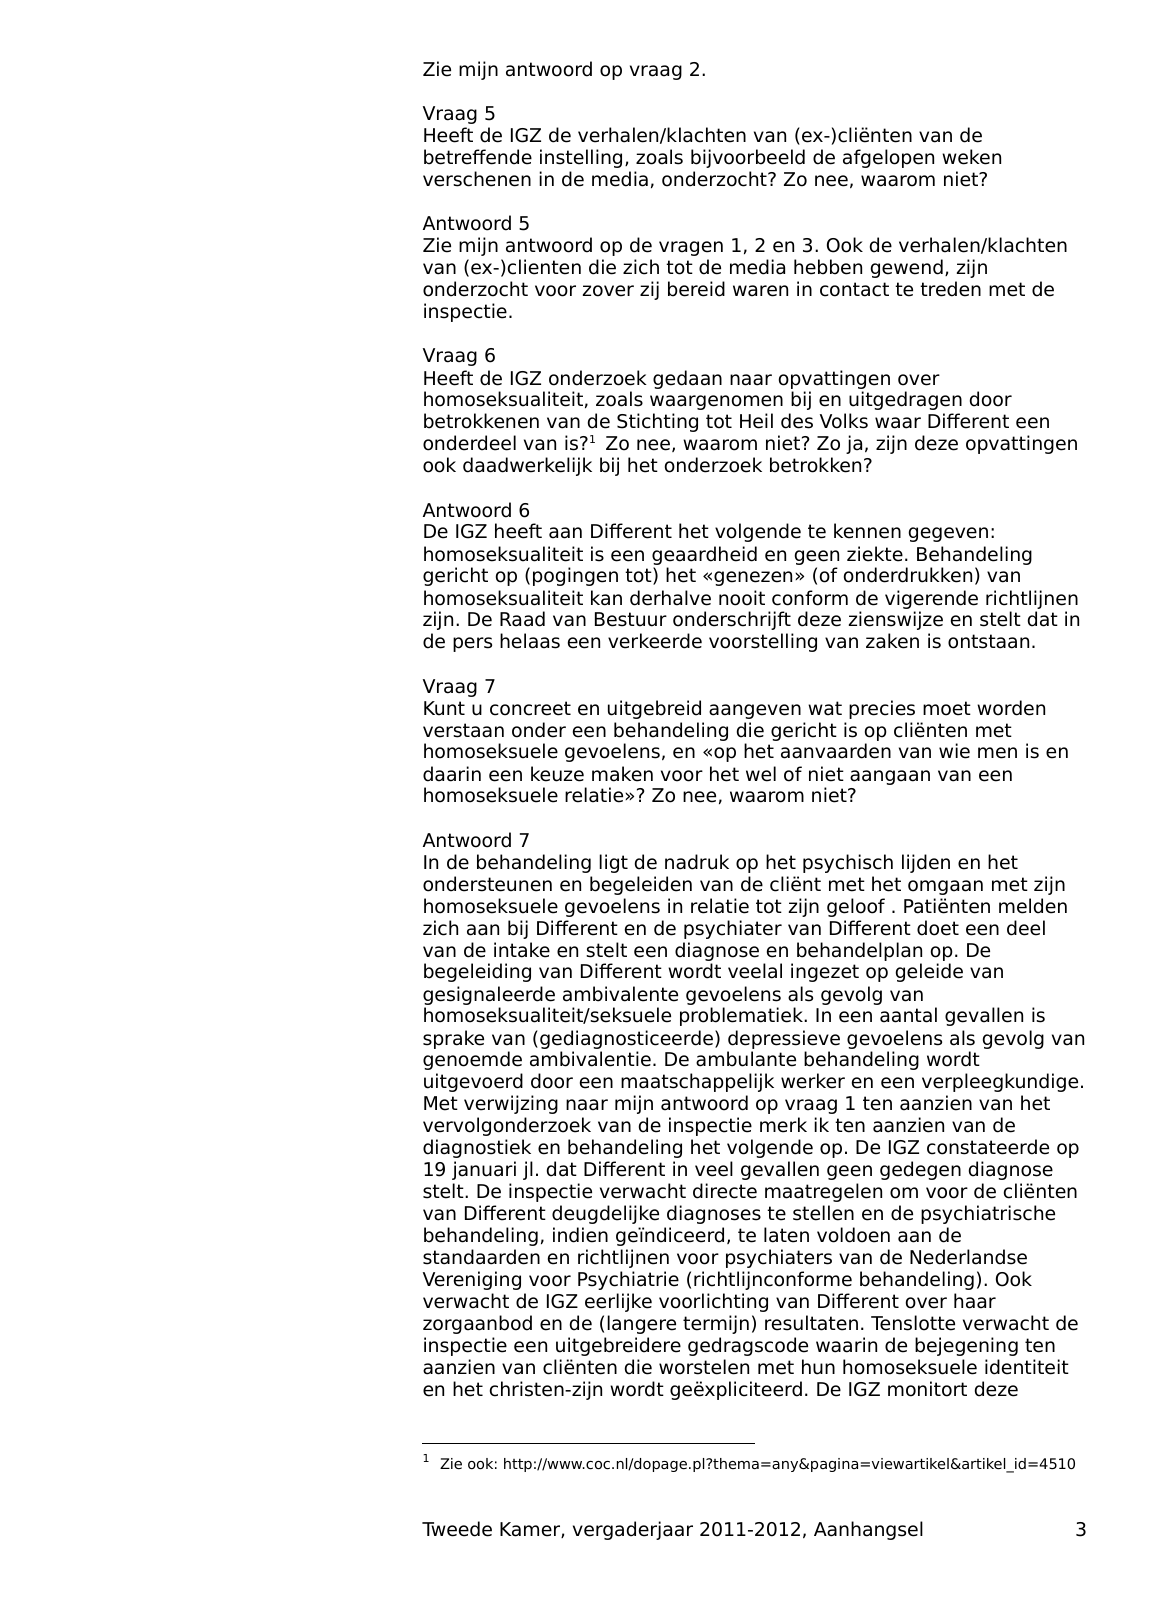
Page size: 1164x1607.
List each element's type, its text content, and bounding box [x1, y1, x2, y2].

text Heeft de IGZ onderzoek gedaan naar opvattingen over homoseksualiteit, zoals waargenomen bij en uitgedragen door betrokkenen van de Stichting tot Heil des Volks waar Different een onderdeel van is? Zo nee, waarom niet? Zo ja, zijn deze opvattingen ook daadwerkelijk bij het onderzoek betrokken? [422, 367, 1087, 477]
text Met verwijzing naar mijn antwoord op vraag 1 ten aanzien van het vervolgonderzoek van de inspectie merk ik ten aanzien van de diagnostiek en behandeling het volgende op. De IGZ constateerde op 19 januari jl. dat Different in veel gevallen geen gedegen diagnose stelt. De inspectie verwacht directe maatregelen om voor de cliënten van Different deugdelijke diagnoses te stellen en de psychiatrische behandeling, indien geïndiceerd, te laten voldoen aan de standaarden en richtlijnen voor psychiaters van de Nederlandse Vereniging voor Psychiatrie (richtlijnconforme behandeling). Ook verwacht de IGZ eerlijke voorlichting van Different over haar zorgaanbod en de (langere termijn) resultaten. Tenslotte verwacht de inspectie een uitgebreidere gedragscode waarin de bejegening ten aanzien van cliënten die worstelen met hun homoseksuele identiteit en het christen-zijn wordt geëxpliciteerd. De IGZ monitort deze [422, 1093, 1087, 1401]
text In de behandeling ligt de nadruk op het psychisch lijden en het ondersteunen en begeleiden van de cliënt met het omgaan met zijn homoseksuele gevoelens in relatie tot zijn geloof . Patiënten melden zich aan bij Different en de psychiater van Different doet een deel van de intake en stelt een diagnose en behandelplan op. De begeleiding van Different wordt veelal ingezet op geleide van gesignaleerde ambivalente gevoelens als gevolg van homoseksualiteit/seksuele problematiek. In een aantal gevallen is sprake van (gediagnosticeerde) depressieve gevoelens als gevolg van genoemde ambivalentie. De ambulante behandeling wordt uitgevoerd door een maatschappelijk werker en een verpleegkundige. [422, 852, 1087, 1093]
text De IGZ heeft aan Different het volgende te kennen gegeven: homoseksualiteit is een geaardheid en geen ziekte. Behandeling gericht op (pogingen tot) het «genezen» (of onderdrukken) van homoseksualiteit kan derhalve nooit conform de vigerende richtlijnen zijn. De Raad van Bestuur onderschrijft deze zienswijze en stelt dat in de pers helaas een verkeerde voorstelling van zaken is ontstaan. [422, 521, 1087, 653]
text Antwoord 5 [422, 213, 1087, 235]
text Vraag 7 [422, 676, 1087, 697]
text Zie mijn antwoord op de vragen 1, 2 en 3. Ook de verhalen/klachten van (ex-)clienten die zich tot de media hebben gewend, zijn onderzocht voor zover zij bereid waren in contact te treden met de inspectie. [422, 235, 1087, 323]
text Heeft de IGZ de verhalen/klachten van (ex-)cliënten van de betreffende instelling, zoals bijvoorbeeld de afgelopen weken verschenen in de media, onderzocht? Zo nee, waarom niet? [422, 125, 1087, 191]
text Vraag 5 [422, 103, 1087, 125]
text Antwoord 7 [422, 829, 1087, 852]
text Vraag 6 [422, 345, 1087, 367]
text Zie mijn antwoord op vraag 2. [422, 59, 1087, 81]
text Zie ook: http://www.coc.nl/dopage.pl?thema=any&pagina=viewartikel&artikel_id=4510 [422, 1452, 1087, 1474]
text Antwoord 6 [422, 499, 1087, 521]
text Kunt u concreet en uitgebreid aangeven wat precies moet worden verstaan onder een behandeling die gericht is op cliënten met homoseksuele gevoelens, en «op het aanvaarden van wie men is en daarin een keuze maken voor het wel of niet aangaan van een homoseksuele relatie»? Zo nee, waarom niet? [422, 697, 1087, 807]
